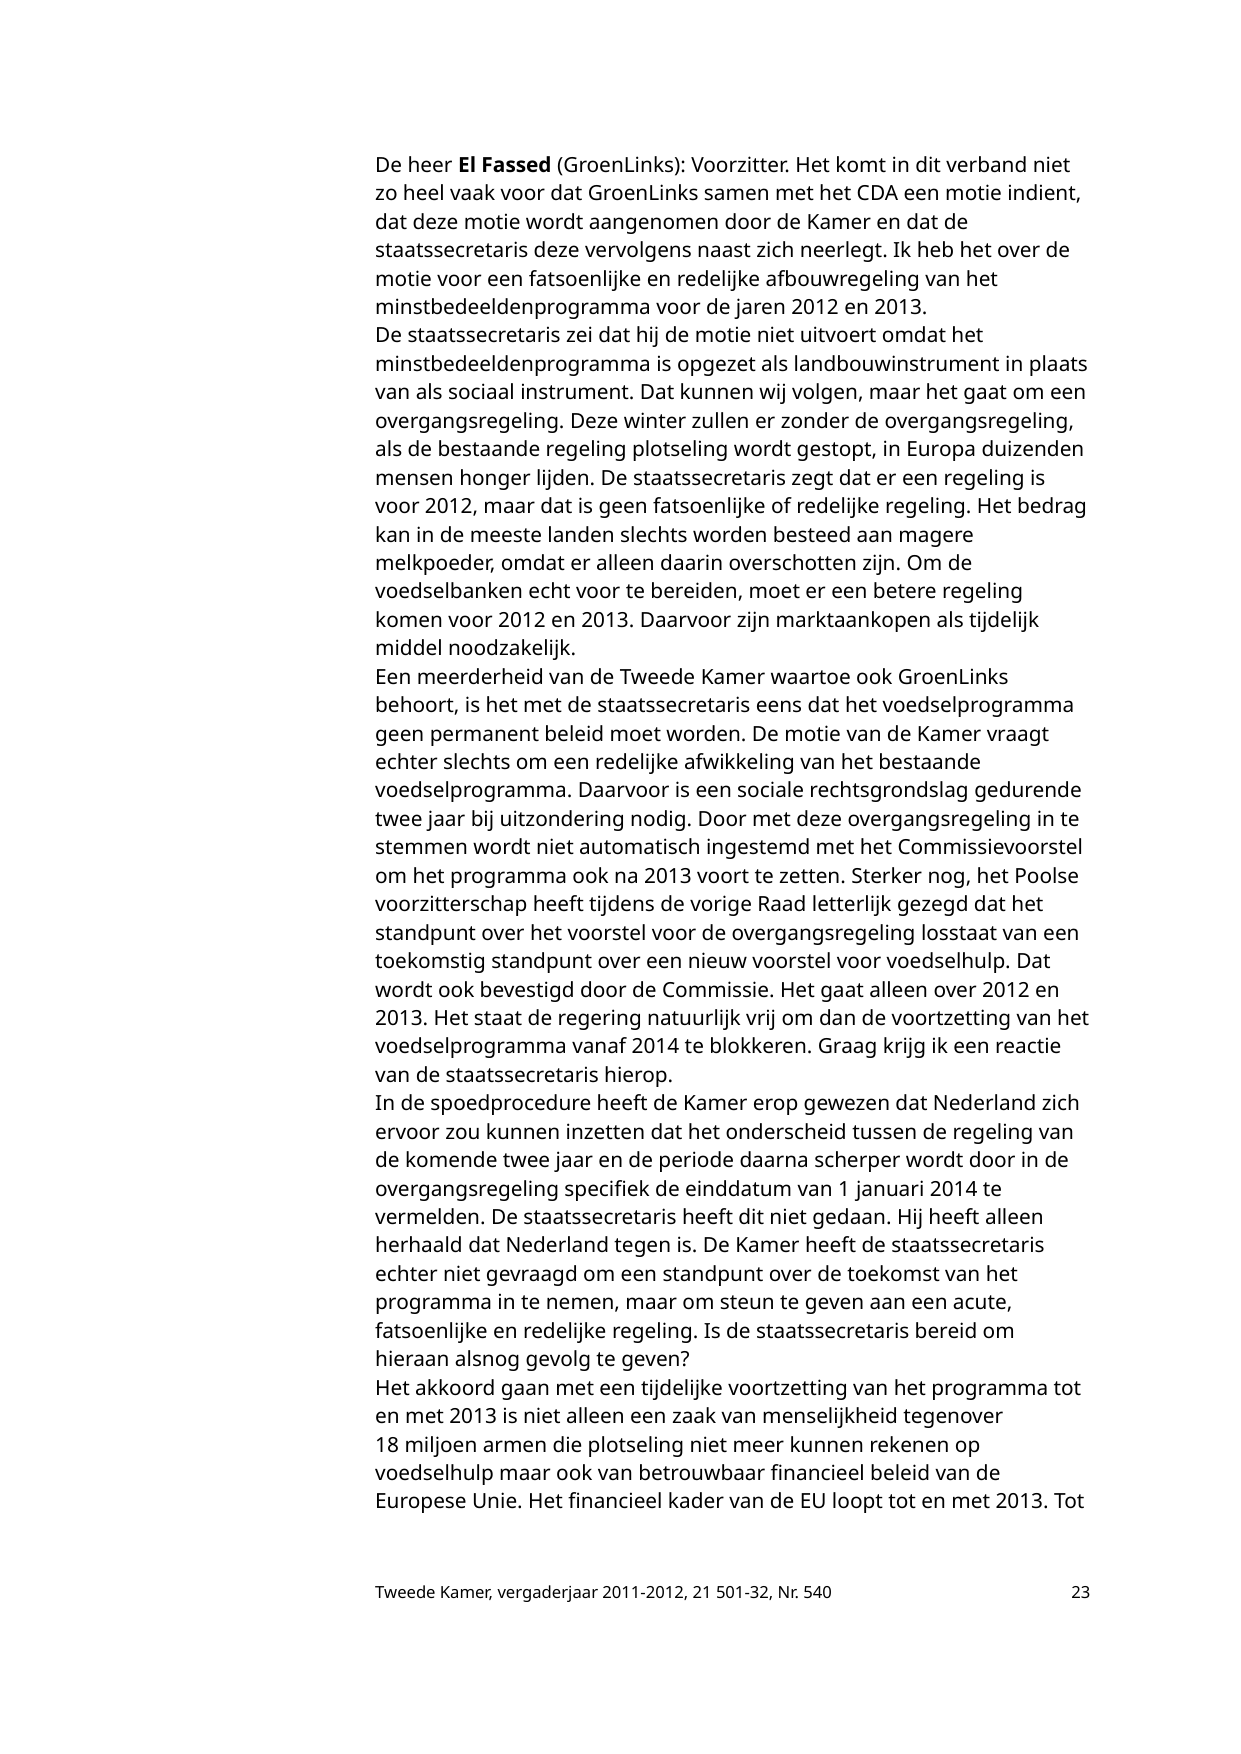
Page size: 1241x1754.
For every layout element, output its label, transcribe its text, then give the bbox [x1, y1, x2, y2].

text De staatssecretaris zei dat hij de motie niet uitvoert omdat het minstbedeeldenprogramma is opgezet als landbouwinstrument in plaats van als sociaal instrument. Dat kunnen wij volgen, maar het gaat om een overgangsregeling. Deze winter zullen er zonder de overgangsregeling, als de bestaande regeling plotseling wordt gestopt, in Europa duizenden mensen honger lijden. De staatssecretaris zegt dat er een regeling is voor 2012, maar dat is geen fatsoenlijke of redelijke regeling. Het bedrag kan in de meeste landen slechts worden besteed aan magere melkpoeder, omdat er alleen daarin overschotten zijn. Om de voedselbanken echt voor te bereiden, moet er een betere regeling komen voor 2012 en 2013. Daarvoor zijn marktaankopen als tijdelijk middel noodzakelijk. [375, 321, 1090, 662]
text Een meerderheid van de Tweede Kamer waartoe ook GroenLinks behoort, is het met de staatssecretaris eens dat het voedselprogramma geen permanent beleid moet worden. De motie van de Kamer vraagt echter slechts om een redelijke afwikkeling van het bestaande voedselprogramma. Daarvoor is een sociale rechtsgrondslag gedurende twee jaar bij uitzondering nodig. Door met deze overgangsregeling in te stemmen wordt niet automatisch ingestemd met het Commissievoorstel om het programma ook na 2013 voort te zetten. Sterker nog, het Poolse voorzitterschap heeft tijdens de vorige Raad letterlijk gezegd dat het standpunt over het voorstel voor de overgangsregeling losstaat van een toekomstig standpunt over een nieuw voorstel voor voedselhulp. Dat wordt ook bevestigd door de Commissie. Het gaat alleen over 2012 en 2013. Het staat de regering natuurlijk vrij om dan de voortzetting van het voedselprogramma vanaf 2014 te blokkeren. Graag krijg ik een reactie van de staatssecretaris hierop. [375, 662, 1090, 1088]
text De heer El Fassed (GroenLinks): Voorzitter. Het komt in dit verband niet zo heel vaak voor dat GroenLinks samen met het CDA een motie indient, dat deze motie wordt aangenomen door de Kamer en dat de staatssecretaris deze vervolgens naast zich neerlegt. Ik heb het over de motie voor een fatsoenlijke en redelijke afbouwregeling van het minstbedeeldenprogramma voor de jaren 2012 en 2013. [375, 150, 1090, 321]
text In de spoedprocedure heeft de Kamer erop gewezen dat Nederland zich ervoor zou kunnen inzetten dat het onderscheid tussen de regeling van de komende twee jaar en de periode daarna scherper wordt door in de overgangsregeling specifiek de einddatum van 1 januari 2014 te vermelden. De staatssecretaris heeft dit niet gedaan. Hij heeft alleen herhaald dat Nederland tegen is. De Kamer heeft de staatssecretaris echter niet gevraagd om een standpunt over de toekomst van het programma in te nemen, maar om steun te geven aan een acute, fatsoenlijke en redelijke regeling. Is de staatssecretaris bereid om hieraan alsnog gevolg te geven? [375, 1088, 1090, 1373]
text Het akkoord gaan met een tijdelijke voortzetting van het programma tot en met 2013 is niet alleen een zaak van menselijkheid tegenover 18 miljoen armen die plotseling niet meer kunnen rekenen op voedselhulp maar ook van betrouwbaar financieel beleid van de Europese Unie. Het financieel kader van de EU loopt tot en met 2013. Tot [375, 1373, 1090, 1515]
